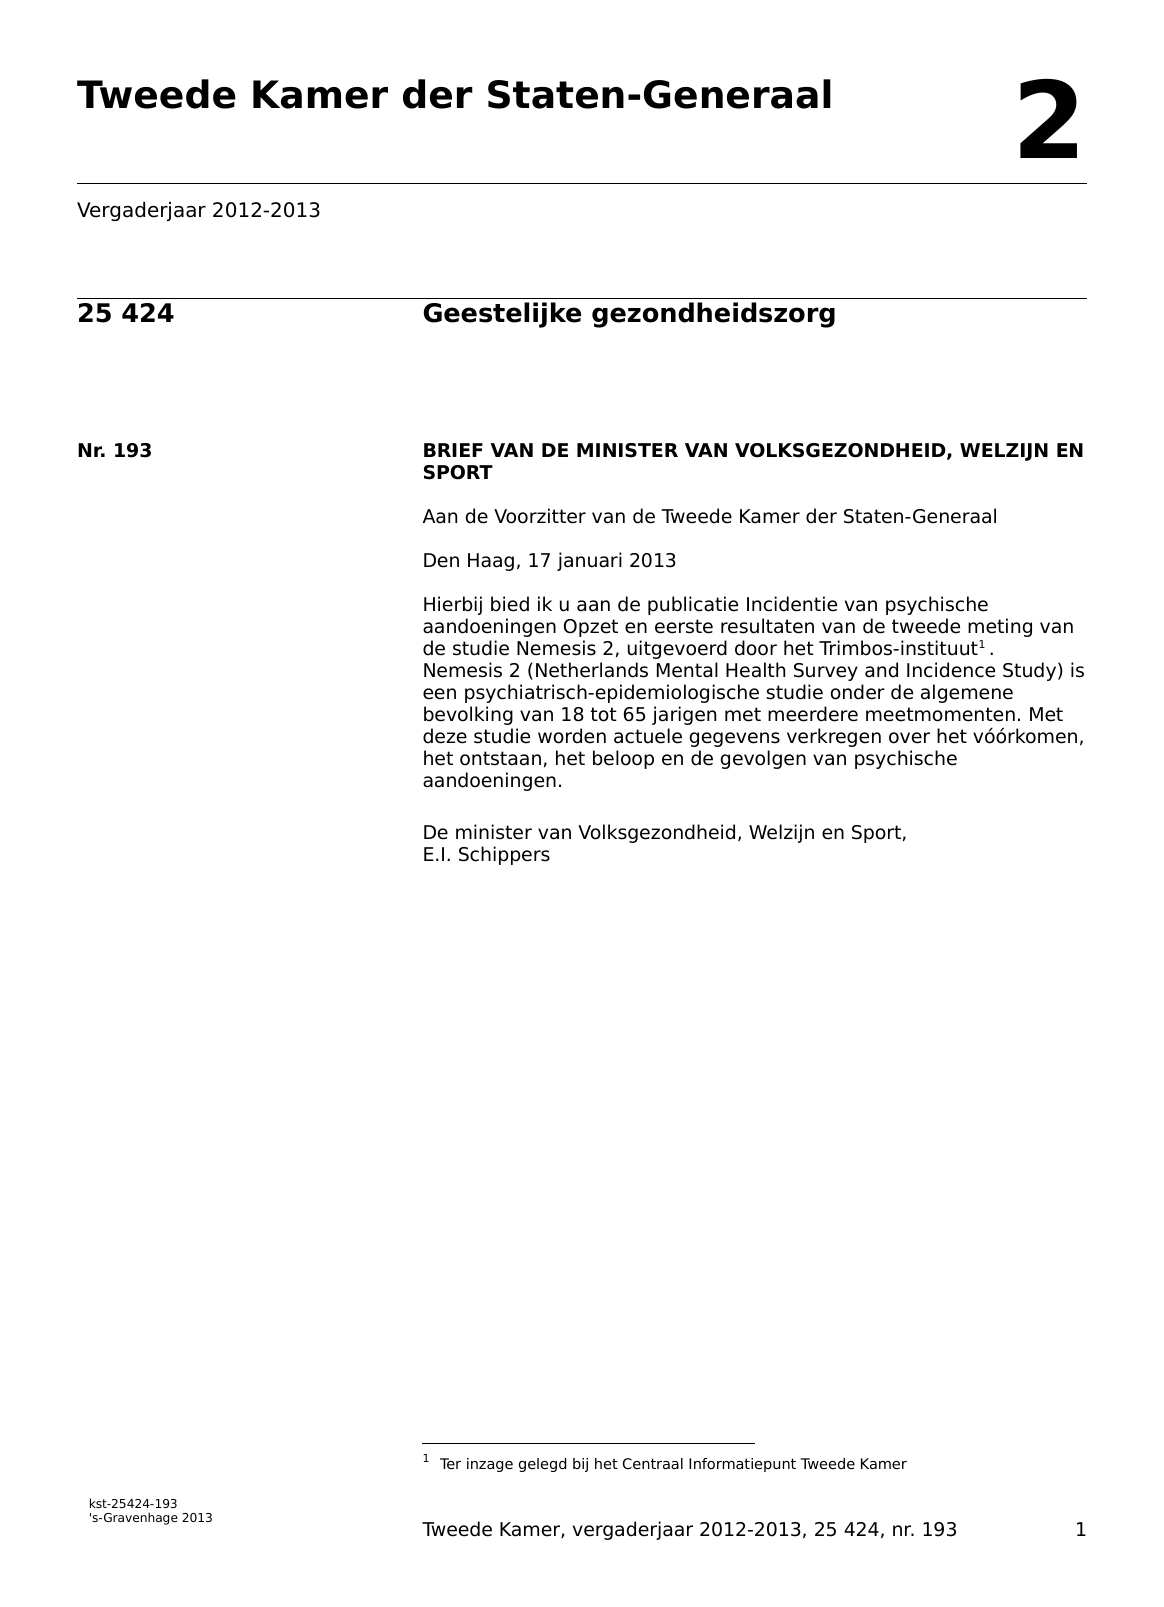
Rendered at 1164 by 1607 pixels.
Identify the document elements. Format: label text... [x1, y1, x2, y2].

subtitle Nr. 193 BRIEF VAN DE MINISTER VAN VOLKSGEZONDHEID, WELZIJN EN SPORT [77, 440, 1087, 484]
text Aan de Voorzitter van de Tweede Kamer der Staten-Generaal [422, 506, 1087, 528]
text De minister van Volksgezondheid, Welzijn en Sport, E.I. Schippers [422, 822, 1087, 866]
text Hierbij bied ik u aan de publicatie Incidentie van psychische aandoeningen Opzet en eerste resultaten van de tweede meting van de studie Nemesis 2, uitgevoerd door het Trimbos-instituut. [422, 594, 1087, 660]
table_header Tweede Kamer der Staten-Generaal [77, 59, 886, 183]
text 's-Gravenhage 2013 [88, 1511, 323, 1525]
subtitle 25 424 Geestelijke gezondheidszorg [77, 299, 1087, 329]
table_header 2 [886, 59, 1087, 183]
text Nemesis 2 (Netherlands Mental Health Survey and Incidence Study) is een psychiatrisch-epidemiologische studie onder de algemene bevolking van 18 tot 65 jarigen met meerdere meetmomenten. Met deze studie worden actuele gegevens verkregen over het vóórkomen, het ontstaan, het beloop en de gevolgen van psychische aandoeningen. [422, 660, 1087, 792]
text kst-25424-193 [88, 1497, 323, 1511]
text Ter inzage gelegd bij het Centraal Informatiepunt Tweede Kamer [422, 1452, 1087, 1474]
text Den Haag, 17 januari 2013 [422, 550, 1087, 572]
table_cell Vergaderjaar 2012-2013 [77, 184, 1087, 298]
